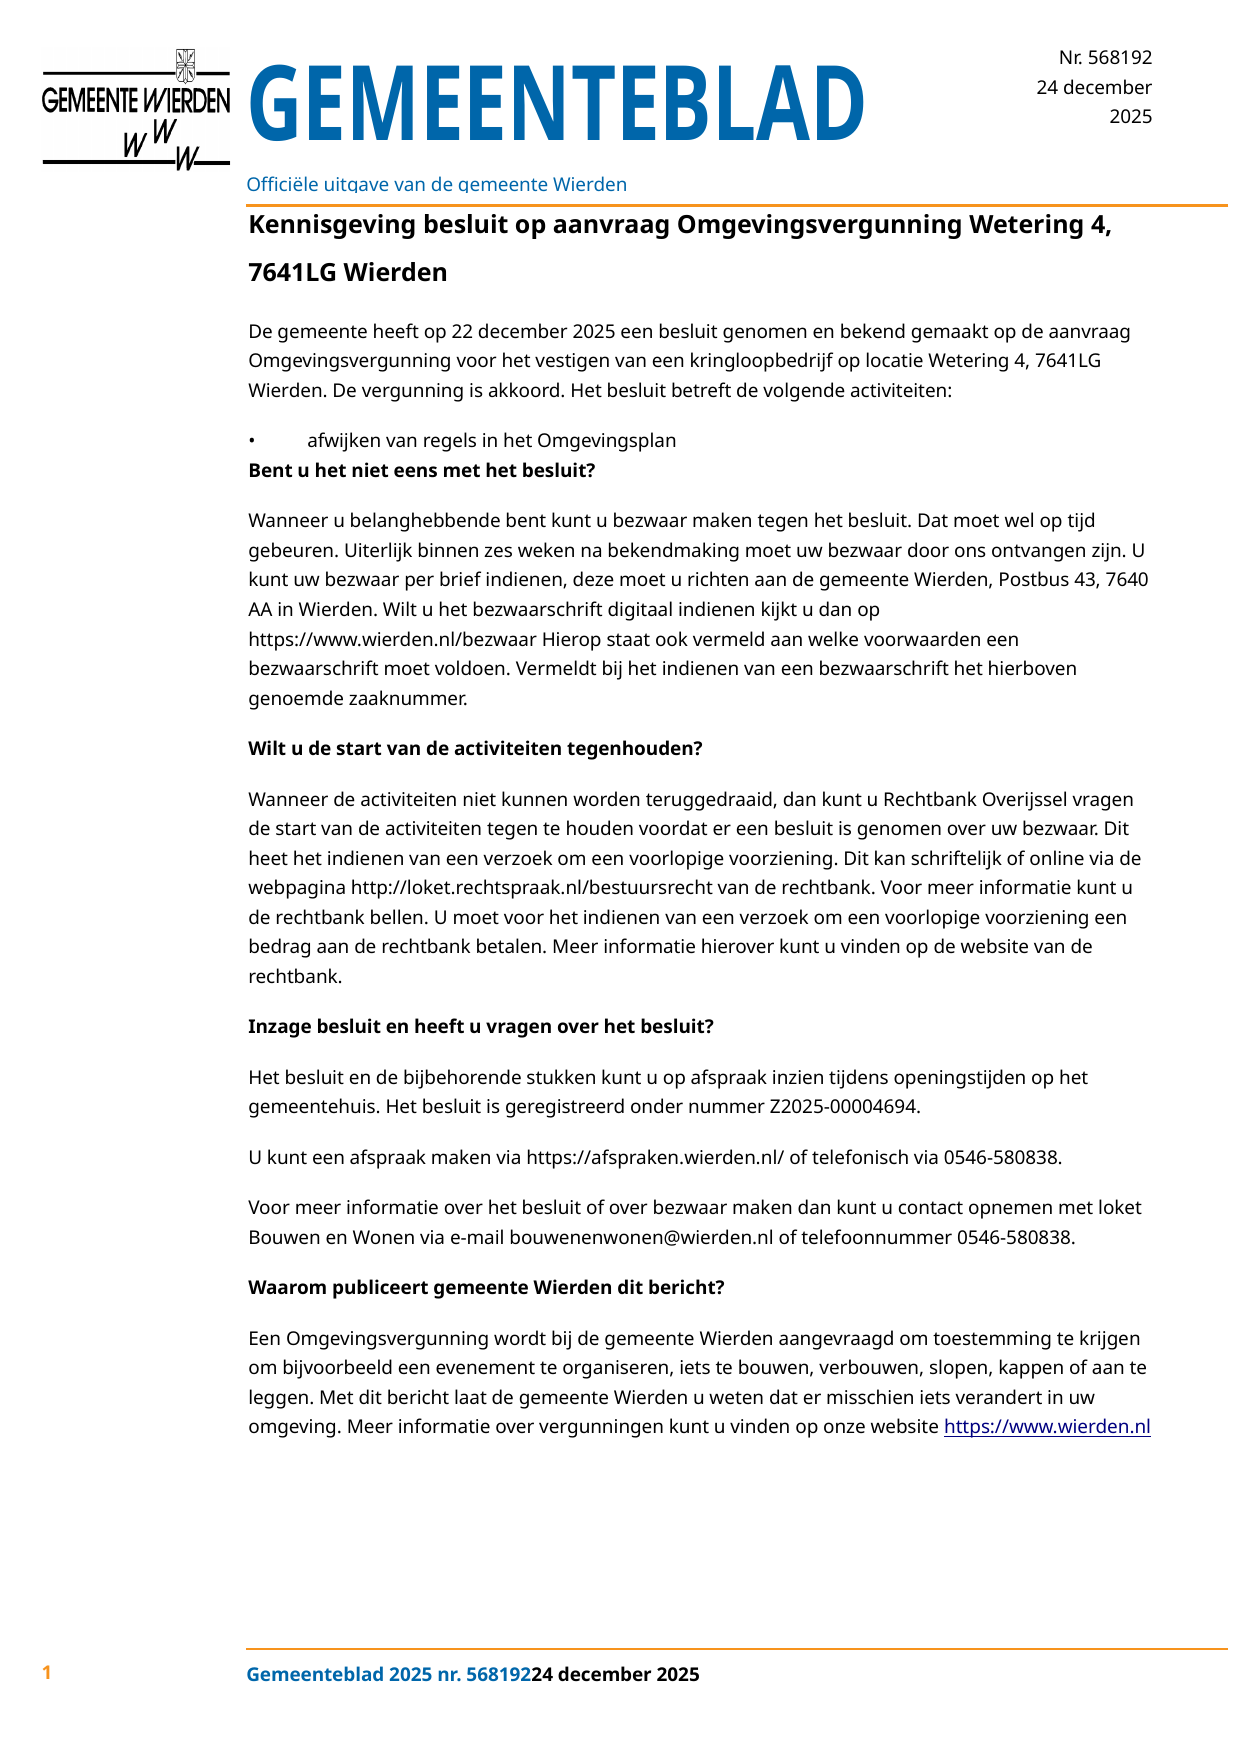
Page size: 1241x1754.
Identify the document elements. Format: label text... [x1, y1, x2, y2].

text Kennisgeving besluit op aanvraag Omgevingsvergunning Wetering 4, 7641LG Wierden [248, 207, 1152, 288]
picture [41, 47, 231, 172]
text Wanneer u belanghebbende bent kunt u bezwaar maken tegen het besluit. Dat moet wel op tijd gebeuren. Uiterlijk binnen zes weken na bekendmaking moet uw bezwaar door ons ontvangen zijn. U kunt uw bezwaar per brief indienen, deze moet u richten aan de gemeente Wierden, Postbus 43, 7640 AA in Wierden. Wilt u het bezwaarschrift digitaal indienen kijkt u dan op https://www.wierden.nl/bezwaar Hierop staat ook vermeld aan welke voorwaarden een bezwaarschrift moet voldoen. Vermeldt bij het indienen van een bezwaarschrift het hierboven genoemde zaaknummer. [248, 507, 1152, 711]
text Waarom publiceert gemeente Wierden dit bericht? [248, 1274, 1152, 1300]
text Wilt u de start van de activiteiten tegenhouden? [248, 735, 1152, 761]
text De gemeente heeft op 22 december 2025 een besluit genomen en bekend gemaakt op de aanvraag Omgevingsvergunning voor het vestigen van een kringloopbedrijf op locatie Wetering 4, 7641LG Wierden. De vergunning is akkoord. Het besluit betreft de volgende activiteiten: [248, 318, 1152, 403]
text Inzage besluit en heeft u vragen over het besluit? [248, 1014, 1152, 1039]
text Bent u het niet eens met het besluit? [248, 457, 1152, 483]
text Het besluit en de bijbehorende stukken kunt u op afspraak inzien tijdens openingstijden op het gemeentehuis. Het besluit is geregistreerd onder nummer Z2025-00004694. [248, 1064, 1152, 1119]
text Een Omgevingsvergunning wordt bij de gemeente Wierden aangevraagd om toestemming te krijgen om bijvoorbeeld een evenement te organiseren, iets te bouwen, verbouwen, slopen, kappen of aan te leggen. Met dit bericht laat de gemeente Wierden u weten dat er misschien iets verandert in uw omgeving. Meer informatie over vergunningen kunt u vinden op onze website https://www.wierden.nl [248, 1325, 1152, 1439]
text Wanneer de activiteiten niet kunnen worden teruggedraaid, dan kunt u Rechtbank Overijssel vragen de start van de activiteiten tegen te houden voordat er een besluit is genomen over uw bezwaar. Dit heet het indienen van een verzoek om een voorlopige voorziening. Dit kan schriftelijk of online via de webpagina http://loket.rechtspraak.nl/bestuursrecht van de rechtbank. Voor meer informatie kunt u de rechtbank bellen. U moet voor het indienen van een verzoek om een voorlopige voorziening een bedrag aan de rechtbank betalen. Meer informatie hierover kunt u vinden op de website van de rechtbank. [248, 786, 1152, 989]
list afwijken van regels in het Omgevingsplan [248, 427, 1152, 453]
text U kunt een afspraak maken via https://afspraken.wierden.nl/ of telefonisch via 0546-580838. [248, 1144, 1152, 1170]
text Voor meer informatie over het besluit of over bezwaar maken dan kunt u contact opnemen met loket Bouwen en Wonen via e-mail bouwenenwonen@wierden.nl of telefoonnummer 0546-580838. [248, 1194, 1152, 1250]
